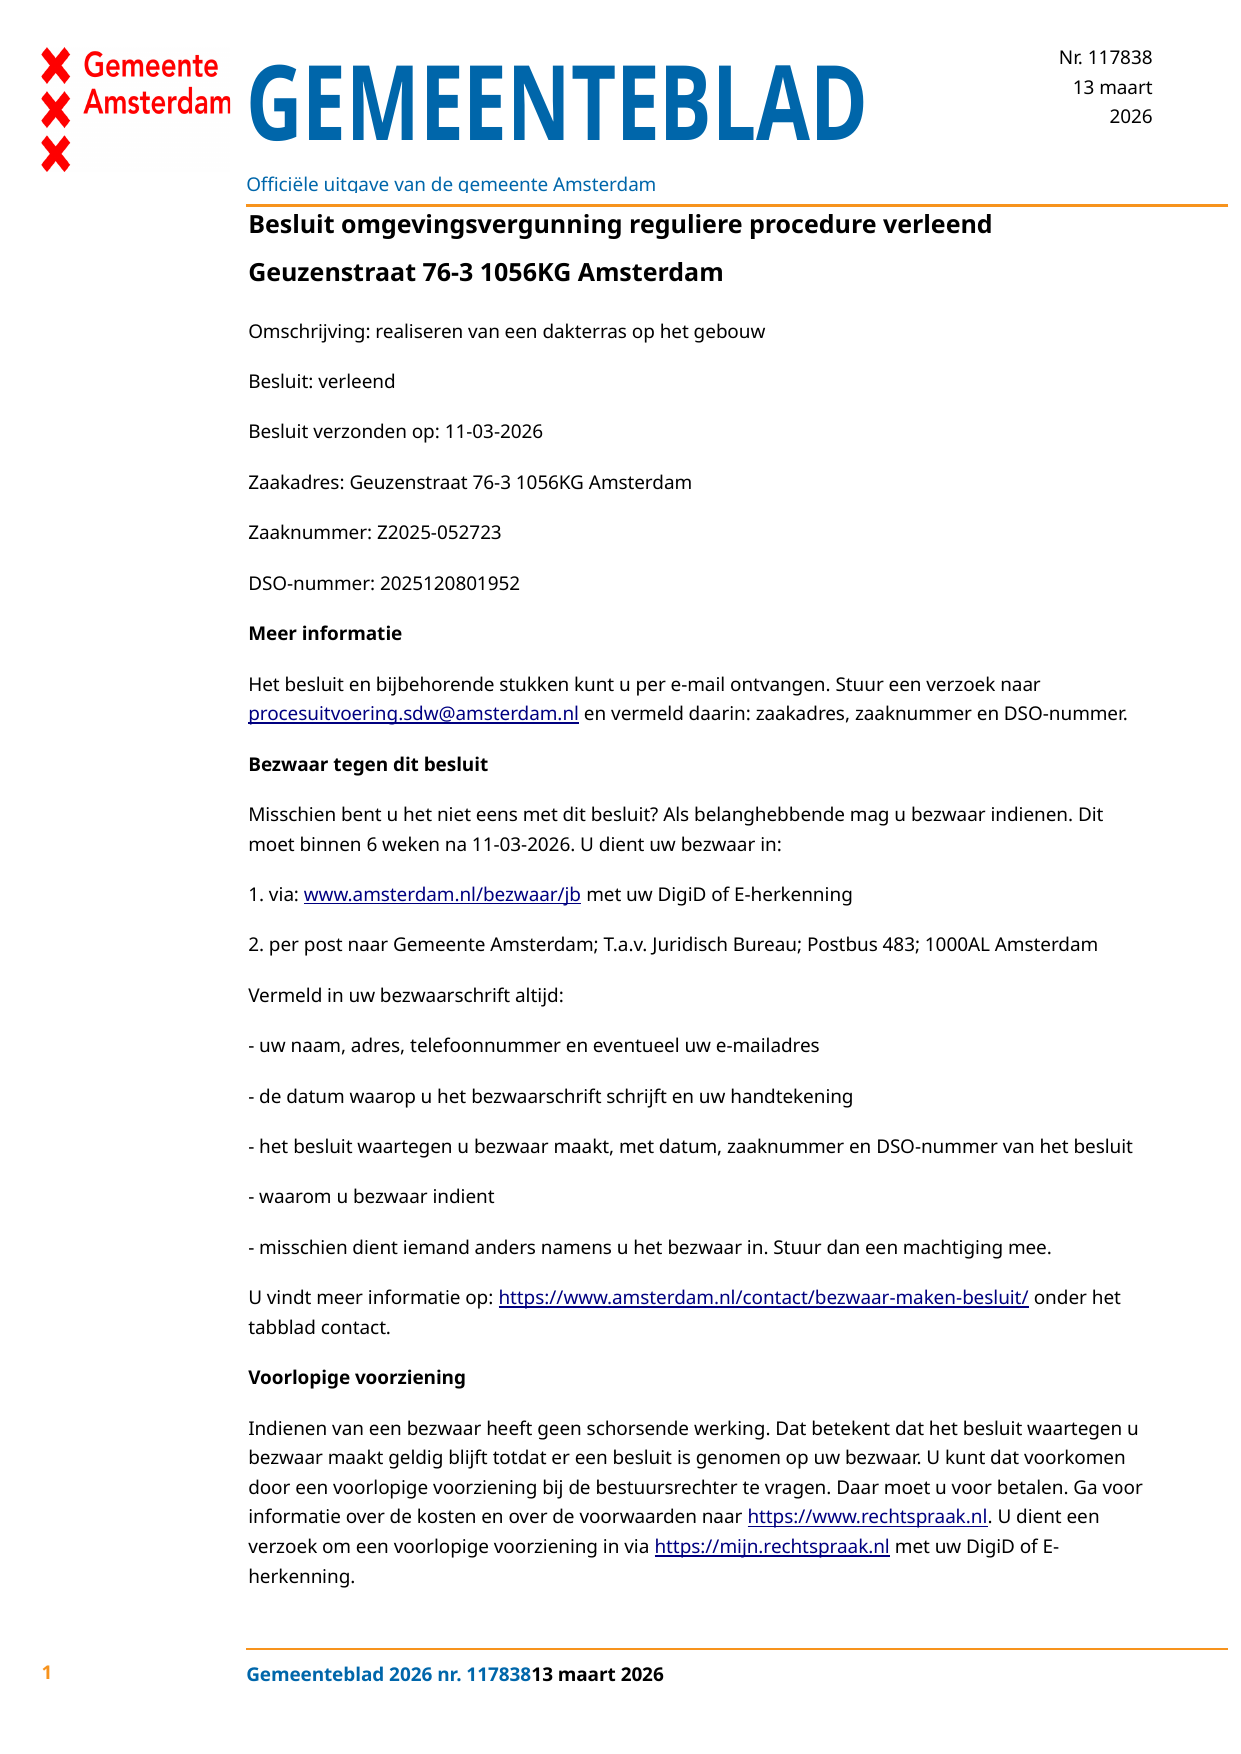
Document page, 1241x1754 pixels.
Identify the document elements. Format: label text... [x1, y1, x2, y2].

text Het besluit en bijbehorende stukken kunt u per e-mail ontvangen. Stuur een verzoek naar procesuitvoering.sdw@amsterdam.nl en vermeld daarin: zaakadres, zaaknummer en DSO-nummer. [248, 671, 1152, 726]
text Besluit omgevingsvergunning reguliere procedure verleend Geuzenstraat 76-3 1056KG Amsterdam [248, 207, 1152, 288]
text Besluit: verleend [248, 368, 1152, 394]
text - het besluit waartegen u bezwaar maakt, met datum, zaaknummer en DSO-nummer van het besluit [248, 1133, 1152, 1159]
text Zaaknummer: Z2025-052723 [248, 519, 1152, 545]
text - uw naam, adres, telefoonnummer en eventueel uw e-mailadres [248, 1032, 1152, 1058]
text - waarom u bezwaar indient [248, 1184, 1152, 1209]
text Bezwaar tegen dit besluit [248, 751, 1152, 777]
text Vermeld in uw bezwaarschrift altijd: [248, 982, 1152, 1008]
picture [41, 47, 231, 172]
text Meer informatie [248, 620, 1152, 646]
text Omschrijving: realiseren van een dakterras op het gebouw [248, 318, 1152, 344]
text Indienen van een bezwaar heeft geen schorsende werking. Dat betekent dat het besluit waartegen u bezwaar maakt geldig blijft totdat er een besluit is genomen op uw bezwaar. U kunt dat voorkomen door een voorlopige voorziening bij de bestuursrechter te vragen. Daar moet u voor betalen. Ga voor informatie over de kosten en over de voorwaarden naar https://www.rechtspraak.nl. U dient een verzoek om een voorlopige voorziening in via https://mijn.rechtspraak.nl met uw DigiD of E-herkenning. [248, 1415, 1152, 1589]
text DSO-nummer: 2025120801952 [248, 570, 1152, 596]
text - de datum waarop u het bezwaarschrift schrijft en uw handtekening [248, 1083, 1152, 1109]
text Besluit verzonden op: 11-03-2026 [248, 419, 1152, 444]
text 1. via: www.amsterdam.nl/bezwaar/jb met uw DigiD of E-herkenning [248, 881, 1152, 907]
text 2. per post naar Gemeente Amsterdam; T.a.v. Juridisch Bureau; Postbus 483; 1000AL Amsterdam [248, 932, 1152, 957]
text Zaakadres: Geuzenstraat 76-3 1056KG Amsterdam [248, 469, 1152, 495]
text Voorlopige voorziening [248, 1364, 1152, 1390]
text Misschien bent u het niet eens met dit besluit? Als belanghebbende mag u bezwaar indienen. Dit moet binnen 6 weken na 11-03-2026. U dient uw bezwaar in: [248, 801, 1152, 857]
text U vindt meer informatie op: https://www.amsterdam.nl/contact/bezwaar-maken-besluit/ onder het tabblad contact. [248, 1284, 1152, 1340]
text - misschien dient iemand anders namens u het bezwaar in. Stuur dan een machtiging mee. [248, 1234, 1152, 1260]
